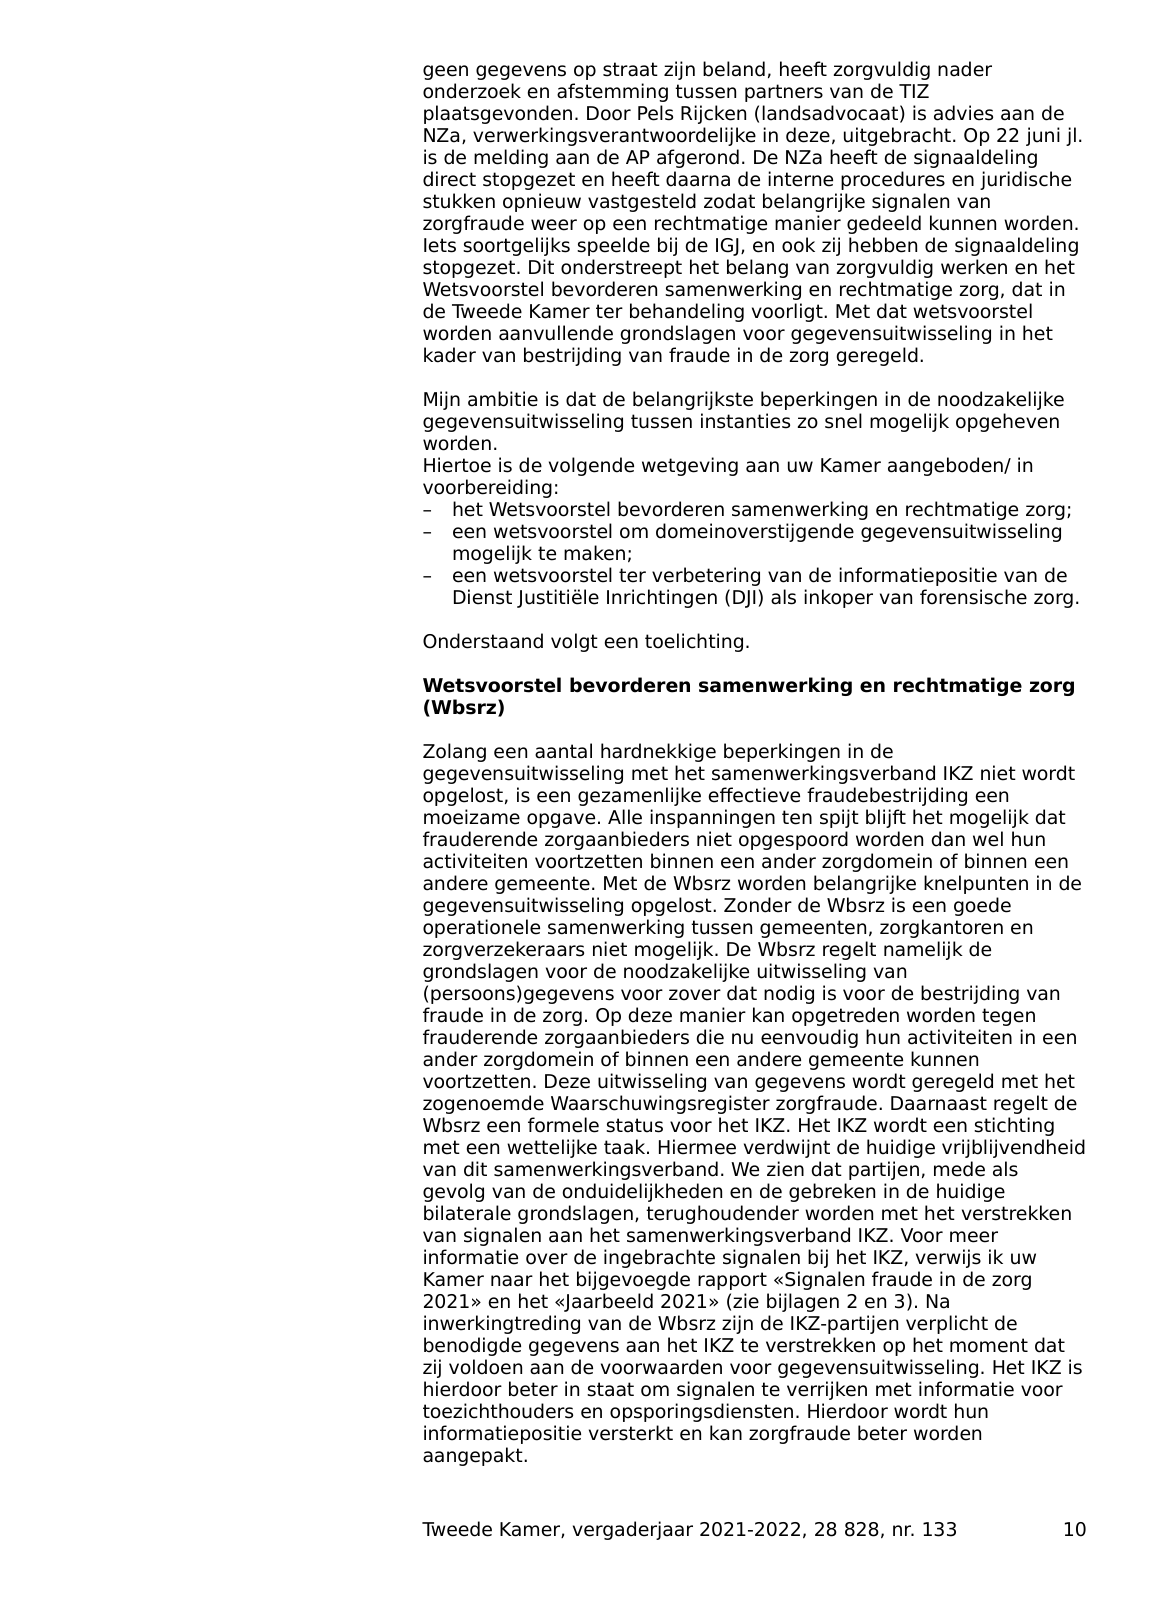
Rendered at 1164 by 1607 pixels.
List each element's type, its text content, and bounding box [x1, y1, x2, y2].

text – een wetsvoorstel om domeinoverstijgende gegevensuitwisseling mogelijk te maken; [422, 521, 1087, 565]
subtitle Wetsvoorstel bevorderen samenwerking en rechtmatige zorg (Wbsrz) [422, 675, 1087, 719]
text – het Wetsvoorstel bevorderen samenwerking en rechtmatige zorg; [422, 499, 1087, 521]
text geen gegevens op straat zijn beland, heeft zorgvuldig nader onderzoek en afstemming tussen partners van de TIZ plaatsgevonden. Door Pels Rijcken (landsadvocaat) is advies aan de NZa, verwerkingsverantwoordelijke in deze, uitgebracht. Op 22 juni jl. is de melding aan de AP afgerond. De NZa heeft de signaaldeling direct stopgezet en heeft daarna de interne procedures en juridische stukken opnieuw vastgesteld zodat belangrijke signalen van zorgfraude weer op een rechtmatige manier gedeeld kunnen worden. Iets soortgelijks speelde bij de IGJ, en ook zij hebben de signaaldeling stopgezet. Dit onderstreept het belang van zorgvuldig werken en het Wetsvoorstel bevorderen samenwerking en rechtmatige zorg, dat in de Tweede Kamer ter behandeling voorligt. Met dat wetsvoorstel worden aanvullende grondslagen voor gegevensuitwisseling in het kader van bestrijding van fraude in de zorg geregeld. [422, 59, 1087, 367]
text Onderstaand volgt een toelichting. [422, 631, 1087, 653]
text Hiertoe is de volgende wetgeving aan uw Kamer aangeboden/ in voorbereiding: [422, 455, 1087, 499]
text Zolang een aantal hardnekkige beperkingen in de gegevensuitwisseling met het samenwerkingsverband IKZ niet wordt opgelost, is een gezamenlijke effectieve fraudebestrijding een moeizame opgave. Alle inspanningen ten spijt blijft het mogelijk dat frauderende zorgaanbieders niet opgespoord worden dan wel hun activiteiten voortzetten binnen een ander zorgdomein of binnen een andere gemeente. Met de Wbsrz worden belangrijke knelpunten in de gegevensuitwisseling opgelost. Zonder de Wbsrz is een goede operationele samenwerking tussen gemeenten, zorgkantoren en zorgverzekeraars niet mogelijk. De Wbsrz regelt namelijk de grondslagen voor de noodzakelijke uitwisseling van (persoons)gegevens voor zover dat nodig is voor de bestrijding van fraude in de zorg. Op deze manier kan opgetreden worden tegen frauderende zorgaanbieders die nu eenvoudig hun activiteiten in een ander zorgdomein of binnen een andere gemeente kunnen voortzetten. Deze uitwisseling van gegevens wordt geregeld met het zogenoemde Waarschuwingsregister zorgfraude. Daarnaast regelt de Wbsrz een formele status voor het IKZ. Het IKZ wordt een stichting met een wettelijke taak. Hiermee verdwijnt de huidige vrijblijvendheid van dit samenwerkingsverband. We zien dat partijen, mede als gevolg van de onduidelijkheden en de gebreken in de huidige bilaterale grondslagen, terughoudender worden met het verstrekken van signalen aan het samenwerkingsverband IKZ. Voor meer informatie over de ingebrachte signalen bij het IKZ, verwijs ik uw Kamer naar het bijgevoegde rapport «Signalen fraude in de zorg 2021» en het «Jaarbeeld 2021» (zie bijlagen 2 en 3). Na inwerkingtreding van de Wbsrz zijn de IKZ-partijen verplicht de benodigde gegevens aan het IKZ te verstrekken op het moment dat zij voldoen aan de voorwaarden voor gegevensuitwisseling. Het IKZ is hierdoor beter in staat om signalen te verrijken met informatie voor toezichthouders en opsporingsdiensten. Hierdoor wordt hun informatiepositie versterkt en kan zorgfraude beter worden aangepakt. [422, 741, 1087, 1467]
text Mijn ambitie is dat de belangrijkste beperkingen in de noodzakelijke gegevensuitwisseling tussen instanties zo snel mogelijk opgeheven worden. [422, 389, 1087, 455]
text – een wetsvoorstel ter verbetering van de informatiepositie van de Dienst Justitiële Inrichtingen (DJI) als inkoper van forensische zorg. [422, 565, 1087, 609]
